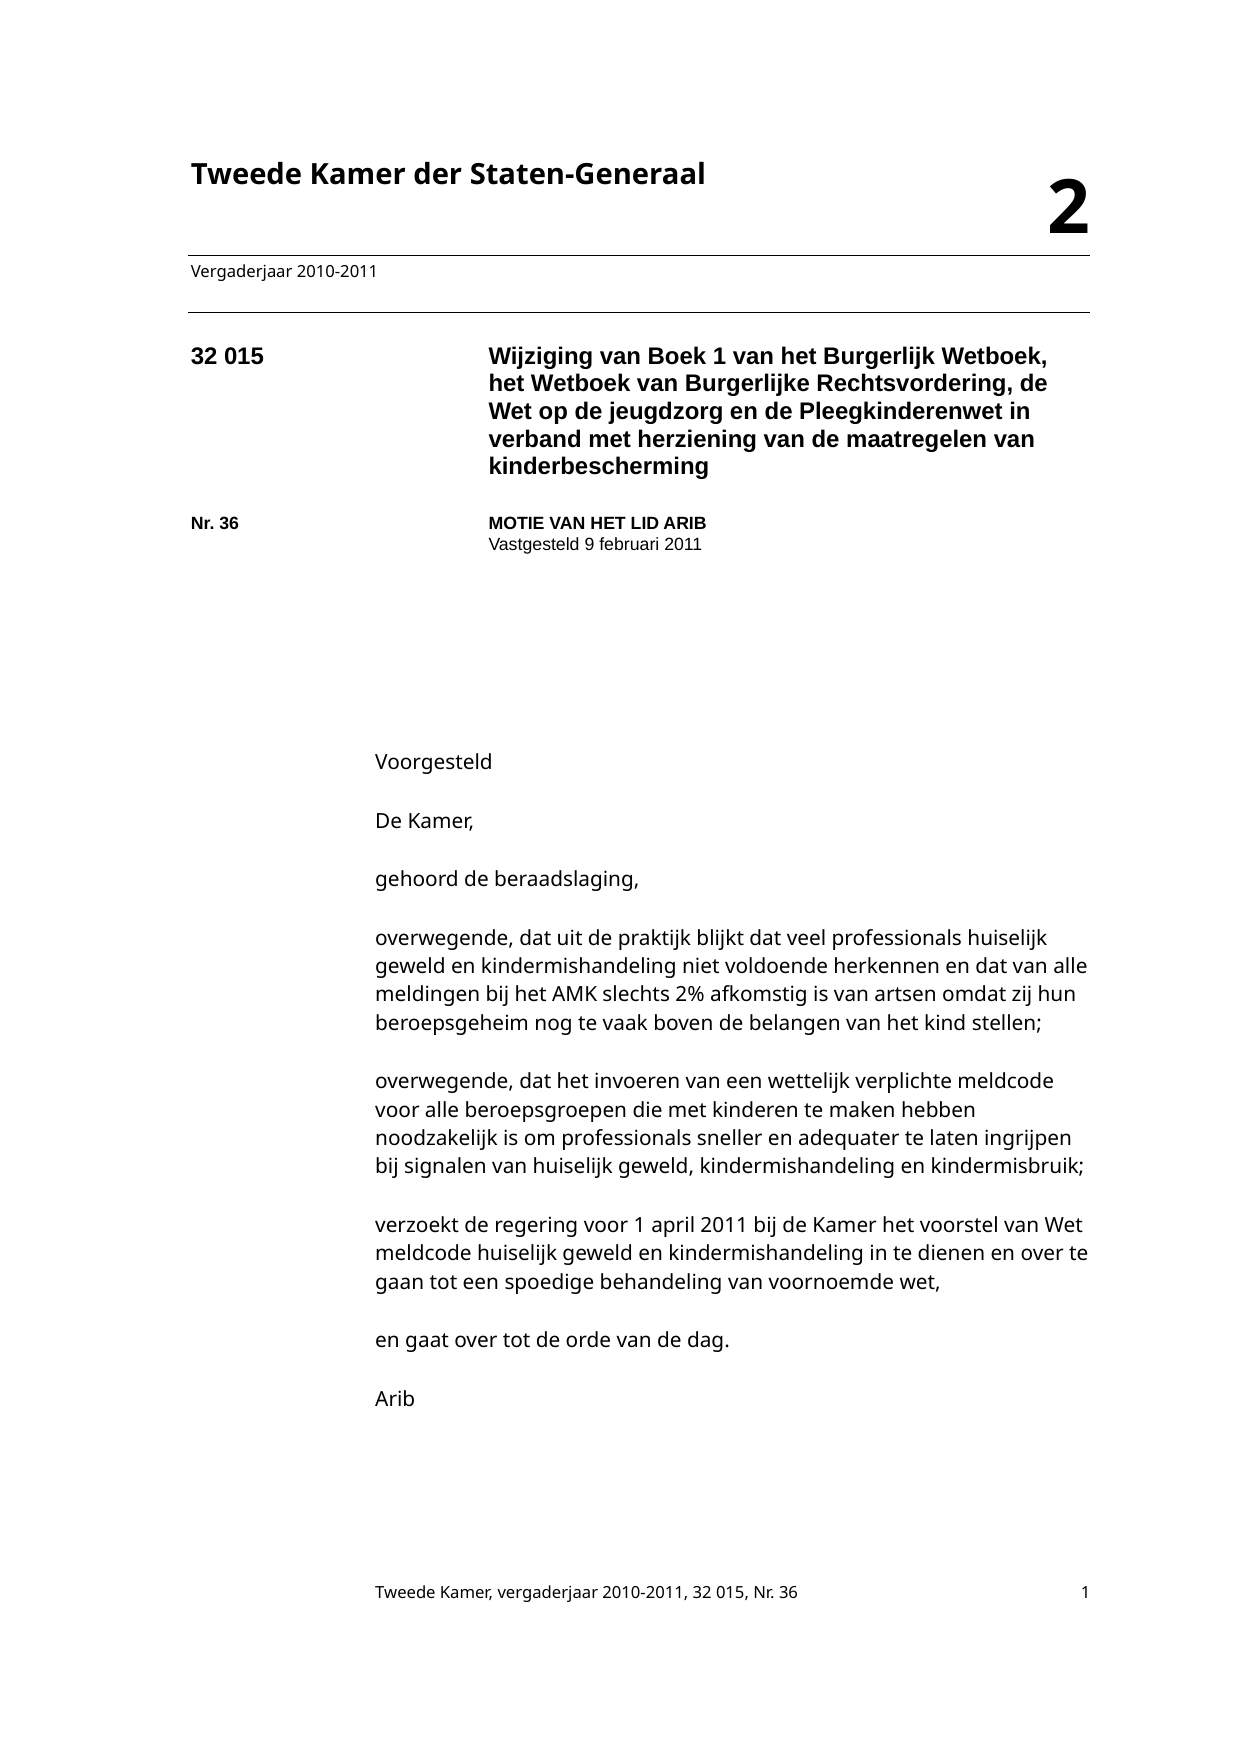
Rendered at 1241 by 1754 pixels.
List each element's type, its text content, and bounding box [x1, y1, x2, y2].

table_cell [485, 313, 1090, 339]
text Voorgesteld [375, 747, 1090, 776]
table_cell Vergaderjaar 2010-2011 [188, 256, 485, 312]
table_cell 32 015 [188, 339, 485, 510]
text en gaat over tot de orde van de dag. [375, 1325, 1090, 1354]
text overwegende, dat uit de praktijk blijkt dat veel professionals huiselijk geweld en kindermishandeling niet voldoende herkennen en dat van alle meldingen bij het AMK slechts 2% afkomstig is van artsen omdat zij hun beroepsgeheim nog te vaak boven de belangen van het kind stellen; [375, 923, 1090, 1036]
table_cell Nr. 36 [188, 510, 485, 629]
text gehoord de beraadslaging, [375, 864, 1090, 893]
table_cell [188, 313, 485, 339]
text Arib [375, 1384, 1090, 1412]
table_header 2 [910, 150, 1090, 255]
table_header Tweede Kamer der Staten-Generaal [188, 150, 909, 255]
text verzoekt de regering voor 1 april 2011 bij de Kamer het voorstel van Wet meldcode huiselijk geweld en kindermishandeling in te dienen en over te gaan tot een spoedige behandeling van voornoemde wet, [375, 1210, 1090, 1295]
table_cell MOTIE VAN HET LID ARIB Vastgesteld 9 februari 2011 [485, 510, 1090, 629]
table_cell Wijziging van Boek 1 van het Burgerlijk Wetboek, het Wetboek van Burgerlijke Rechtsvordering, de Wet op de jeugdzorg en de Pleegkinderenwet in verband met herziening van de maatregelen van kinderbescherming [485, 339, 1090, 510]
table_cell [485, 256, 1090, 312]
text De Kamer, [375, 806, 1090, 834]
text overwegende, dat het invoeren van een wettelijk verplichte meldcode voor alle beroepsgroepen die met kinderen te maken hebben noodzakelijk is om professionals sneller en adequater te laten ingrijpen bij signalen van huiselijk geweld, kindermishandeling en kindermisbruik; [375, 1066, 1090, 1180]
